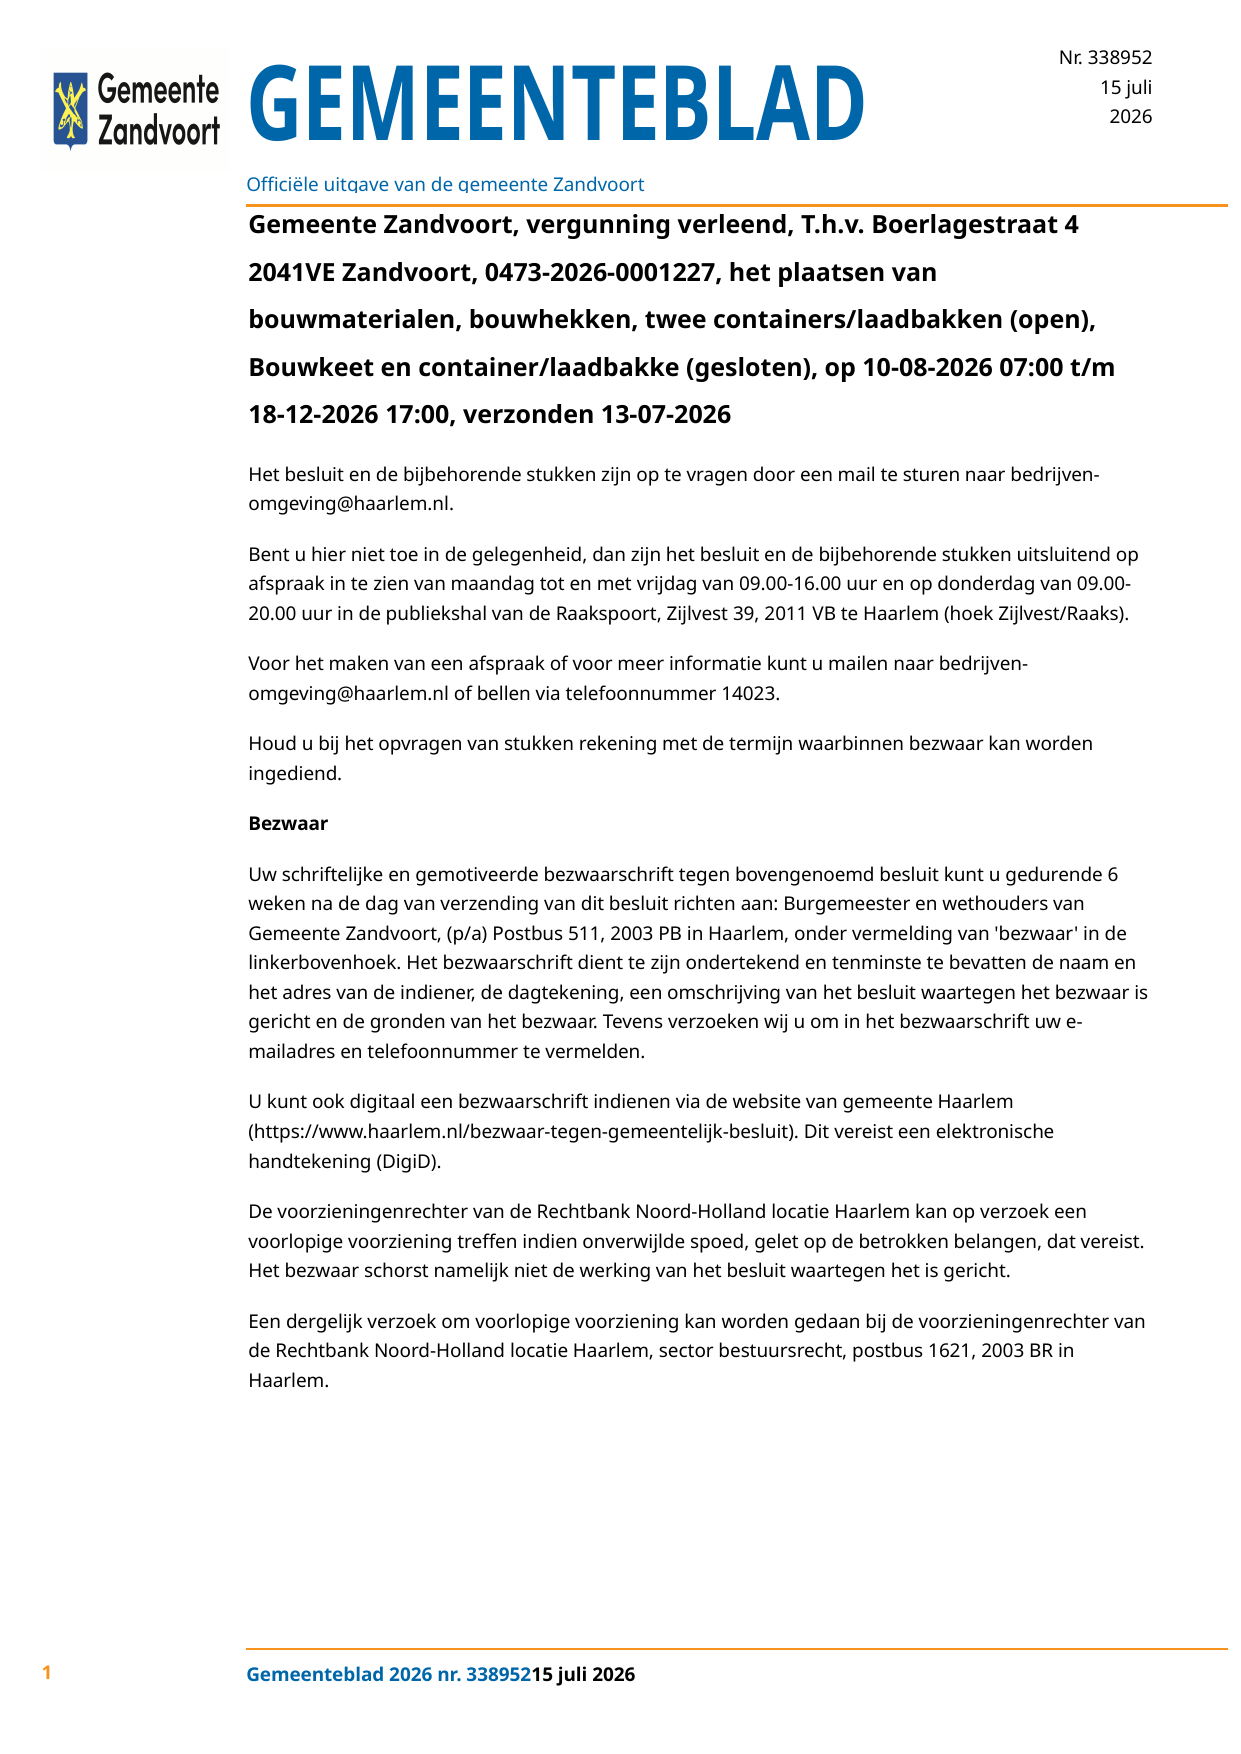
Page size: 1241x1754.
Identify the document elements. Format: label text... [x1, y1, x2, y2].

text Bezwaar [248, 810, 1152, 836]
picture [41, 47, 231, 172]
text U kunt ook digitaal een bezwaarschrift indienen via de website van gemeente Haarlem (https://www.haarlem.nl/bezwaar-tegen-gemeentelijk-besluit). Dit vereist een elektronische handtekening (DigiD). [248, 1089, 1152, 1173]
text Bent u hier niet toe in de gelegenheid, dan zijn het besluit en de bijbehorende stukken uitsluitend op afspraak in te zien van maandag tot en met vrijdag van 09.00-16.00 uur en op donderdag van 09.00-20.00 uur in de publiekshal van de Raakspoort, Zijlvest 39, 2011 VB te Haarlem (hoek Zijlvest/Raaks). [248, 541, 1152, 626]
text Houd u bij het opvragen van stukken rekening met de termijn waarbinnen bezwaar kan worden ingediend. [248, 730, 1152, 786]
text Het besluit en de bijbehorende stukken zijn op te vragen door een mail te sturen naar bedrijven-omgeving@haarlem.nl. [248, 461, 1152, 516]
text Uw schriftelijke en gemotiveerde bezwaarschrift tegen bovengenoemd besluit kunt u gedurende 6 weken na de dag van verzending van dit besluit richten aan: Burgemeester en wethouders van Gemeente Zandvoort, (p/a) Postbus 511, 2003 PB in Haarlem, onder vermelding van 'bezwaar' in de linkerbovenhoek. Het bezwaarschrift dient te zijn ondertekend en tenminste te bevatten de naam en het adres van de indiener, de dagtekening, een omschrijving van het besluit waartegen het bezwaar is gericht en de gronden van het bezwaar. Tevens verzoeken wij u om in het bezwaarschrift uw e-mailadres en telefoonnummer te vermelden. [248, 861, 1152, 1064]
text Voor het maken van een afspraak of voor meer informatie kunt u mailen naar bedrijven-omgeving@haarlem.nl of bellen via telefoonnummer 14023. [248, 650, 1152, 706]
text Gemeente Zandvoort, vergunning verleend, T.h.v. Boerlagestraat 4 2041VE Zandvoort, 0473-2026-0001227, het plaatsen van bouwmaterialen, bouwhekken, twee containers/laadbakken (open), Bouwkeet en container/laadbakke (gesloten), op 10-08-2026 07:00 t/m 18-12-2026 17:00, verzonden 13-07-2026 [248, 207, 1152, 431]
text Een dergelijk verzoek om voorlopige voorziening kan worden gedaan bij de voorzieningenrechter van de Rechtbank Noord-Holland locatie Haarlem, sector bestuursrecht, postbus 1621, 2003 BR in Haarlem. [248, 1308, 1152, 1393]
text De voorzieningenrechter van de Rechtbank Noord-Holland locatie Haarlem kan op verzoek een voorlopige voorziening treffen indien onverwijlde spoed, gelet op de betrokken belangen, dat vereist. Het bezwaar schorst namelijk niet de werking van het besluit waartegen het is gericht. [248, 1198, 1152, 1283]
